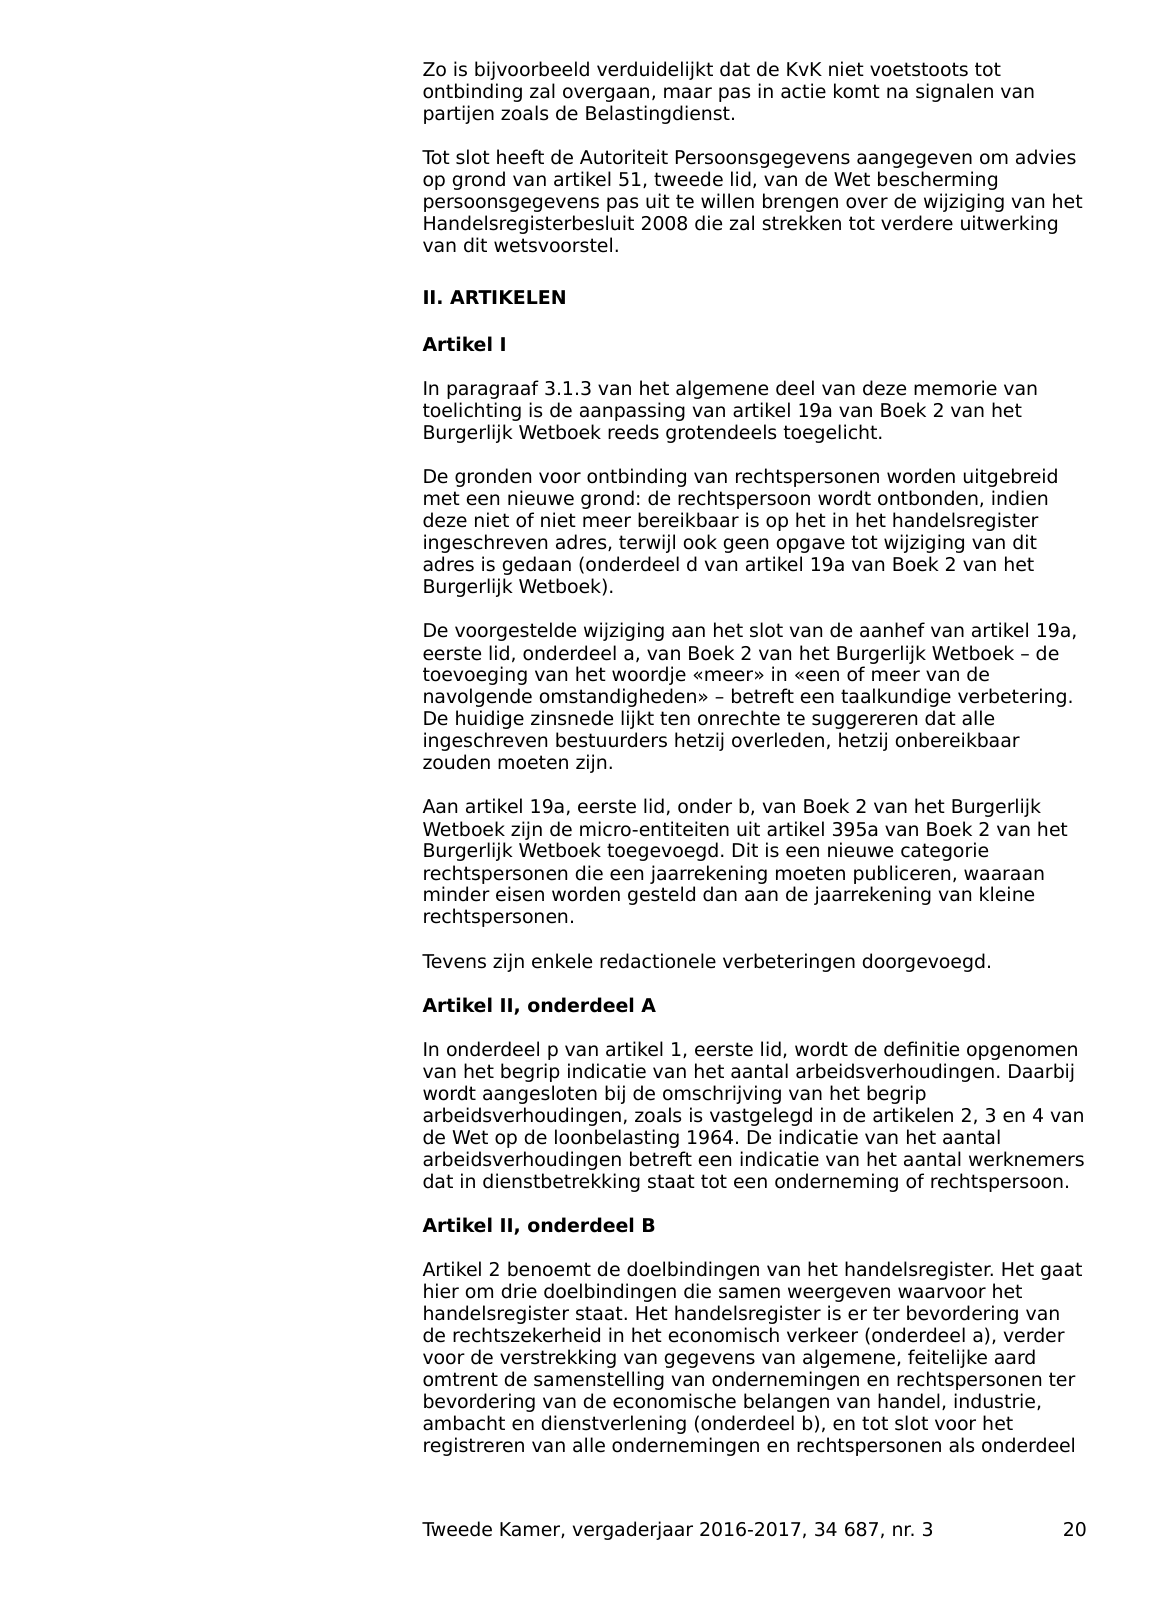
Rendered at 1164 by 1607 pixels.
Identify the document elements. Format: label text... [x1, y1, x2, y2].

subtitle Artikel II, onderdeel A [422, 995, 1087, 1017]
text De voorgestelde wijziging aan het slot van de aanhef van artikel 19a, eerste lid, onderdeel a, van Boek 2 van het Burgerlijk Wetboek – de toevoeging van het woordje «meer» in «een of meer van de navolgende omstandigheden» – betreft een taalkundige verbetering. De huidige zinsnede lijkt ten onrechte te suggereren dat alle ingeschreven bestuurders hetzij overleden, hetzij onbereikbaar zouden moeten zijn. [422, 620, 1087, 774]
subtitle Artikel I [422, 334, 1087, 356]
text Aan artikel 19a, eerste lid, onder b, van Boek 2 van het Burgerlijk Wetboek zijn de micro-entiteiten uit artikel 395a van Boek 2 van het Burgerlijk Wetboek toegevoegd. Dit is een nieuwe categorie rechtspersonen die een jaarrekening moeten publiceren, waaraan minder eisen worden gesteld dan aan de jaarrekening van kleine rechtspersonen. [422, 796, 1087, 928]
subtitle II. ARTIKELEN [422, 287, 1087, 309]
text Zo is bijvoorbeeld verduidelijkt dat de KvK niet voetstoots tot ontbinding zal overgaan, maar pas in actie komt na signalen van partijen zoals de Belastingdienst. [422, 59, 1087, 125]
text Tevens zijn enkele redactionele verbeteringen doorgevoegd. [422, 951, 1087, 972]
text Tot slot heeft de Autoriteit Persoonsgegevens aangegeven om advies op grond van artikel 51, tweede lid, van de Wet bescherming persoonsgegevens pas uit te willen brengen over de wijziging van het Handelsregisterbesluit 2008 die zal strekken tot verdere uitwerking van dit wetsvoorstel. [422, 147, 1087, 257]
text De gronden voor ontbinding van rechtspersonen worden uitgebreid met een nieuwe grond: de rechtspersoon wordt ontbonden, indien deze niet of niet meer bereikbaar is op het in het handelsregister ingeschreven adres, terwijl ook geen opgave tot wijziging van dit adres is gedaan (onderdeel d van artikel 19a van Boek 2 van het Burgerlijk Wetboek). [422, 466, 1087, 598]
text Artikel 2 benoemt de doelbindingen van het handelsregister. Het gaat hier om drie doelbindingen die samen weergeven waarvoor het handelsregister staat. Het handelsregister is er ter bevordering van de rechtszekerheid in het economisch verkeer (onderdeel a), verder voor de verstrekking van gegevens van algemene, feitelijke aard omtrent de samenstelling van ondernemingen en rechtspersonen ter bevordering van de economische belangen van handel, industrie, ambacht en dienstverlening (onderdeel b), en tot slot voor het registreren van alle ondernemingen en rechtspersonen als onderdeel [422, 1259, 1087, 1457]
text In onderdeel p van artikel 1, eerste lid, wordt de definitie opgenomen van het begrip indicatie van het aantal arbeidsverhoudingen. Daarbij wordt aangesloten bij de omschrijving van het begrip arbeidsverhoudingen, zoals is vastgelegd in de artikelen 2, 3 en 4 van de Wet op de loonbelasting 1964. De indicatie van het aantal arbeidsverhoudingen betreft een indicatie van het aantal werknemers dat in dienstbetrekking staat tot een onderneming of rechtspersoon. [422, 1039, 1087, 1193]
text In paragraaf 3.1.3 van het algemene deel van deze memorie van toelichting is de aanpassing van artikel 19a van Boek 2 van het Burgerlijk Wetboek reeds grotendeels toegelicht. [422, 378, 1087, 444]
subtitle Artikel II, onderdeel B [422, 1215, 1087, 1237]
